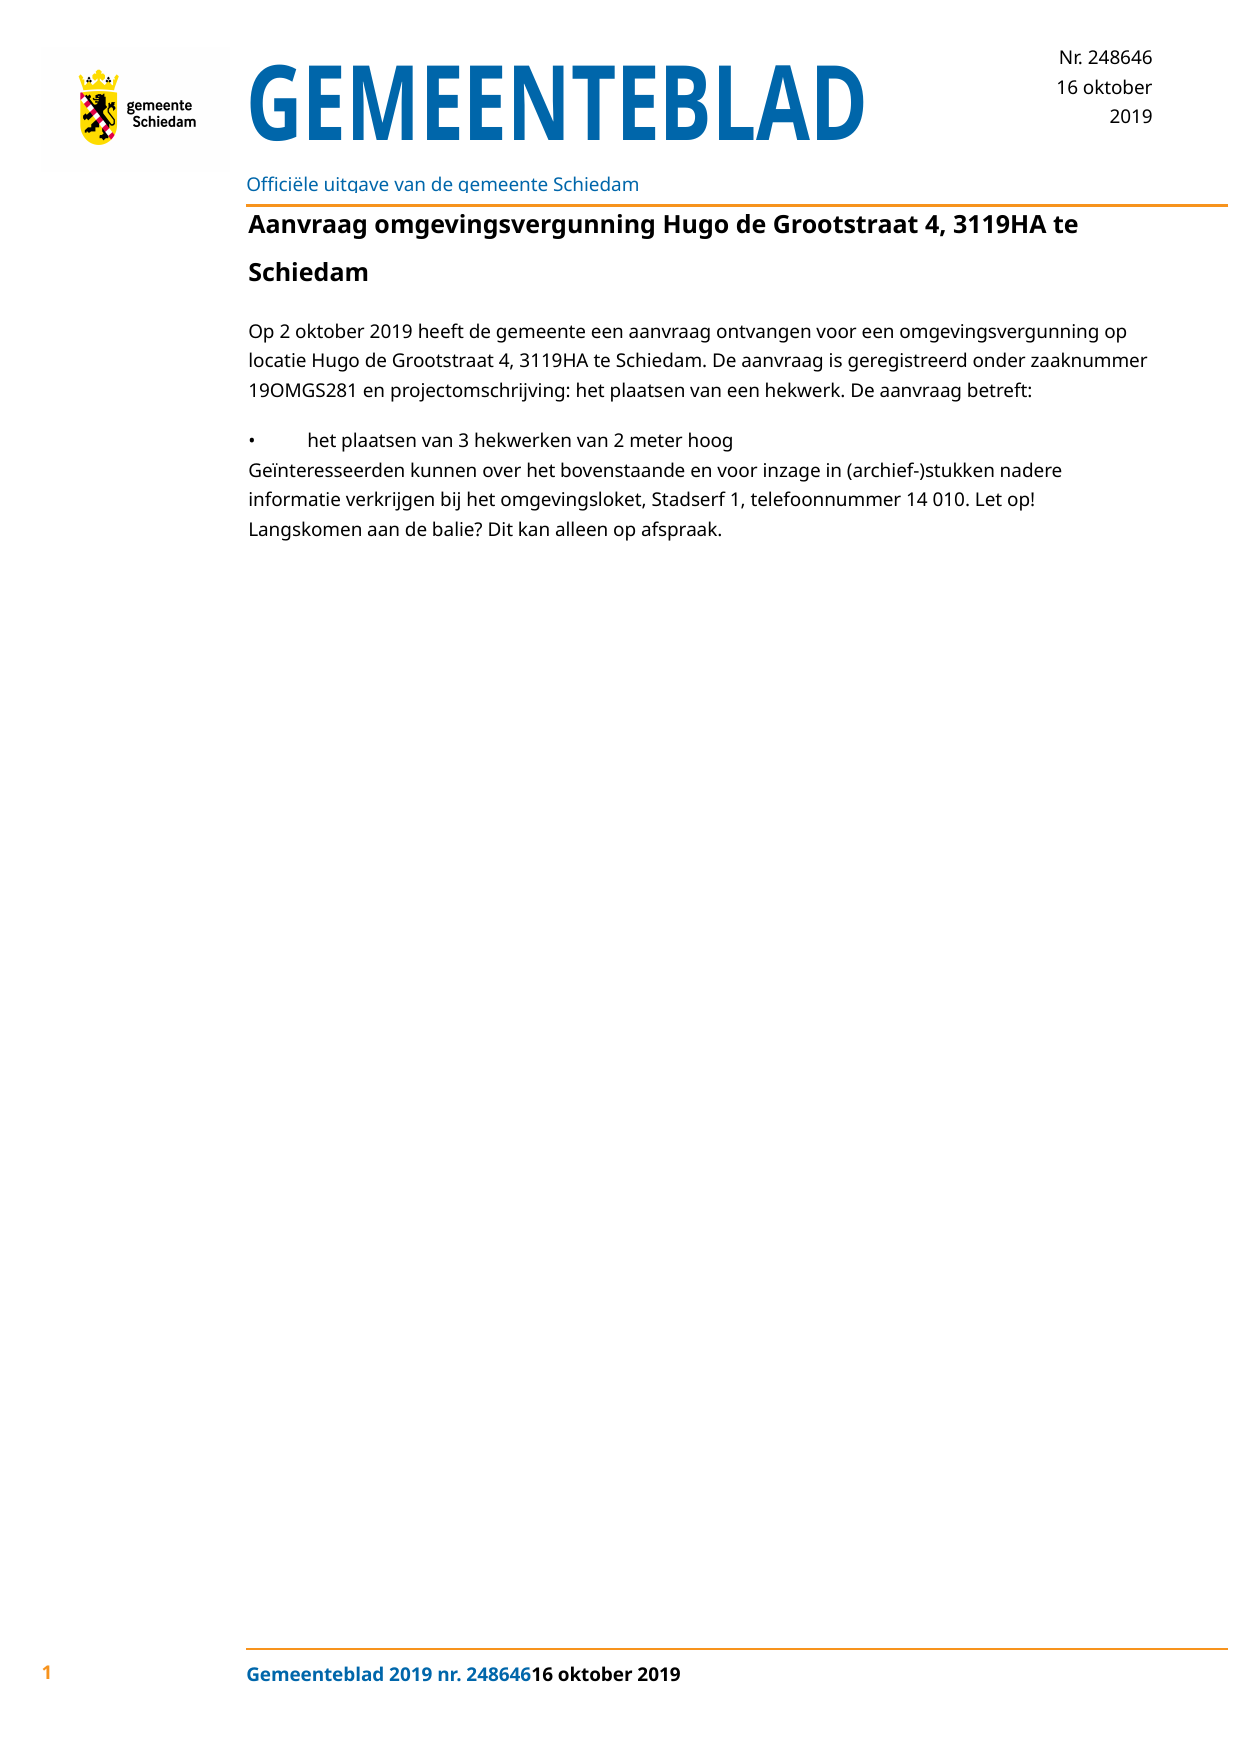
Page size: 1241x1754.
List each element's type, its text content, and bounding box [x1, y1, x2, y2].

picture [41, 47, 231, 172]
text Geïnteresseerden kunnen over het bovenstaande en voor inzage in (archief-)stukken nadere informatie verkrijgen bij het omgevingsloket, Stadserf 1, telefoonnummer 14 010. Let op! Langskomen aan de balie? Dit kan alleen op afspraak. [248, 457, 1152, 542]
text Aanvraag omgevingsvergunning Hugo de Grootstraat 4, 3119HA te Schiedam [248, 207, 1152, 288]
text Op 2 oktober 2019 heeft de gemeente een aanvraag ontvangen voor een omgevingsvergunning op locatie Hugo de Grootstraat 4, 3119HA te Schiedam. De aanvraag is geregistreerd onder zaaknummer 19OMGS281 en projectomschrijving: het plaatsen van een hekwerk. De aanvraag betreft: [248, 318, 1152, 403]
list het plaatsen van 3 hekwerken van 2 meter hoog [248, 427, 1152, 453]
